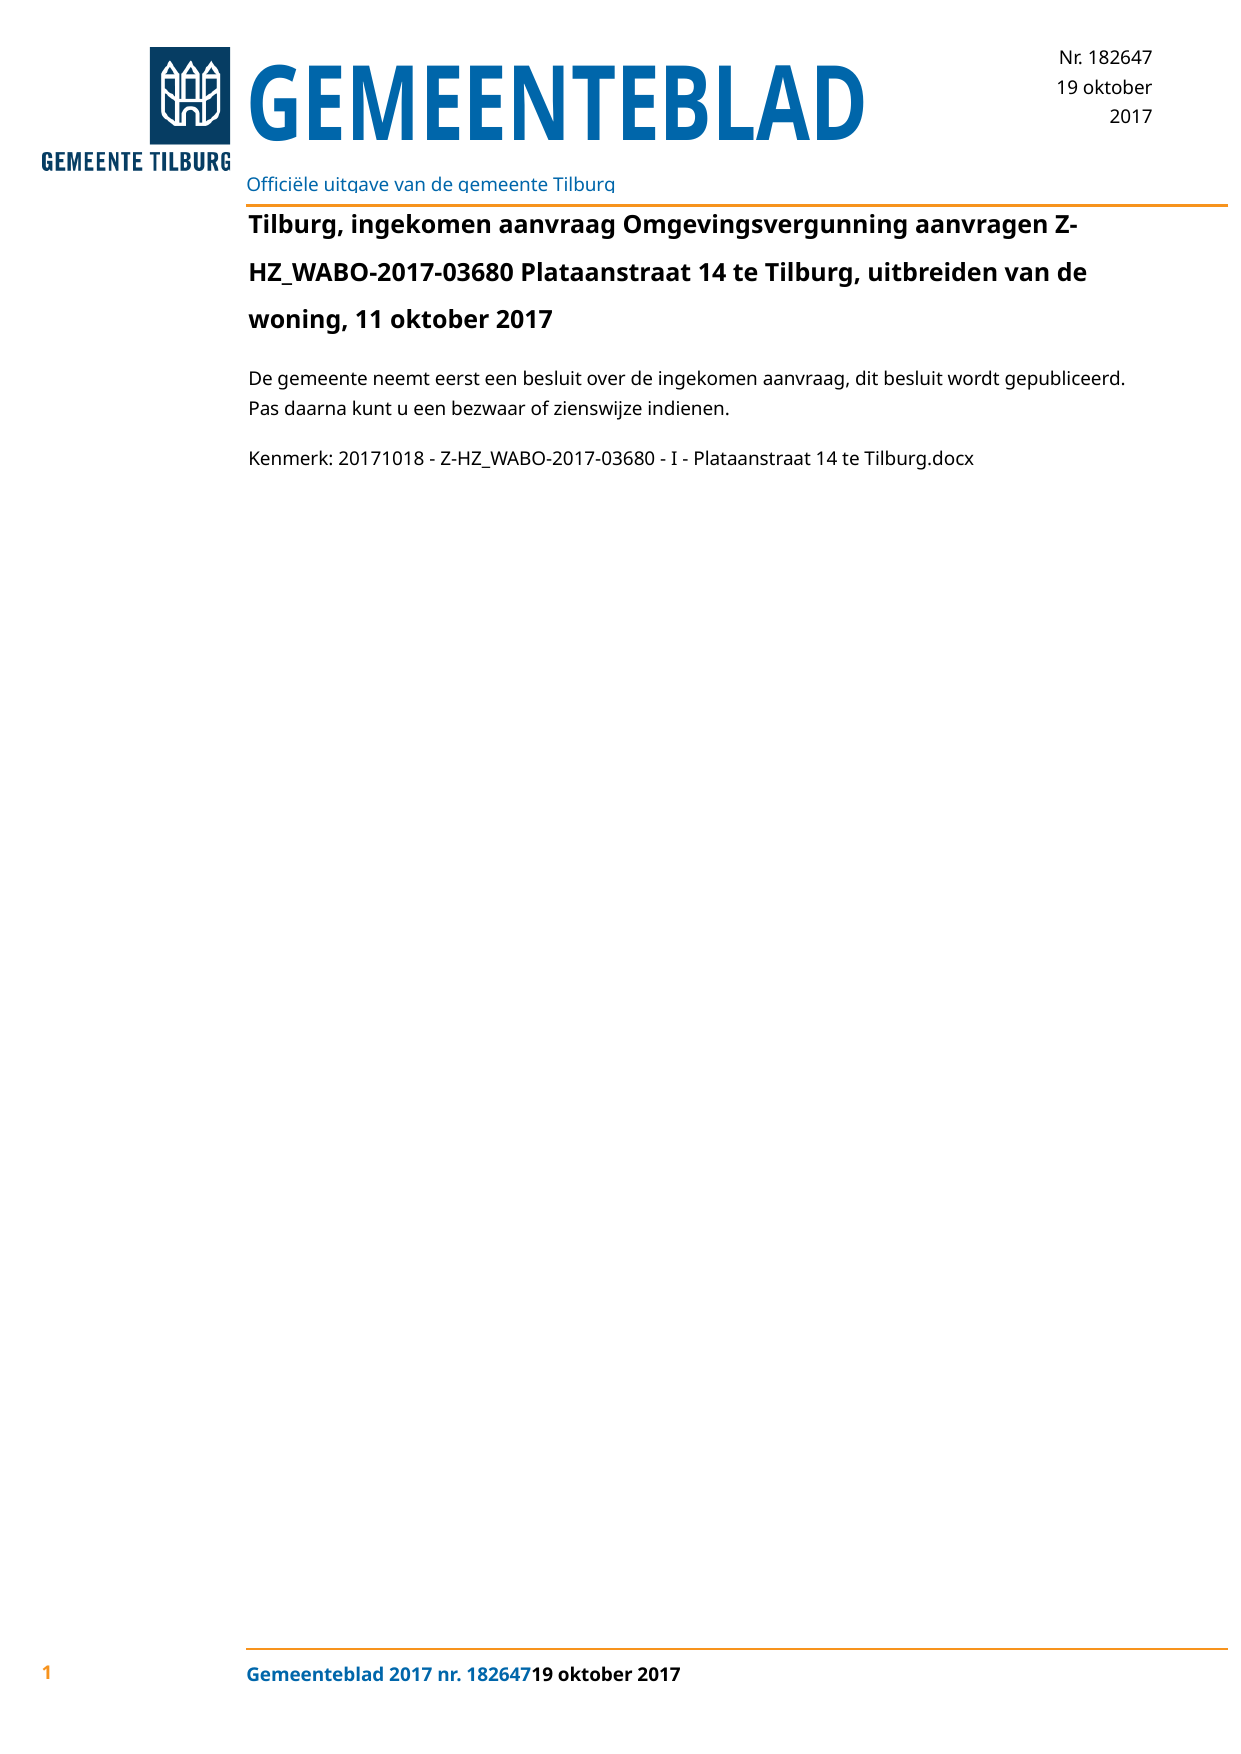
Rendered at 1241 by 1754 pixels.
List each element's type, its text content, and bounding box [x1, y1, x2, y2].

picture [41, 47, 231, 172]
text Kenmerk: 20171018 - Z-HZ_WABO-2017-03680 - I - Plataanstraat 14 te Tilburg.docx [248, 446, 1152, 471]
text Tilburg, ingekomen aanvraag Omgevingsvergunning aanvragen Z-HZ_WABO-2017-03680 Plataanstraat 14 te Tilburg, uitbreiden van de woning, 11 oktober 2017 [248, 207, 1152, 336]
text De gemeente neemt eerst een besluit over de ingekomen aanvraag, dit besluit wordt gepubliceerd. Pas daarna kunt u een bezwaar of zienswijze indienen. [248, 366, 1152, 421]
